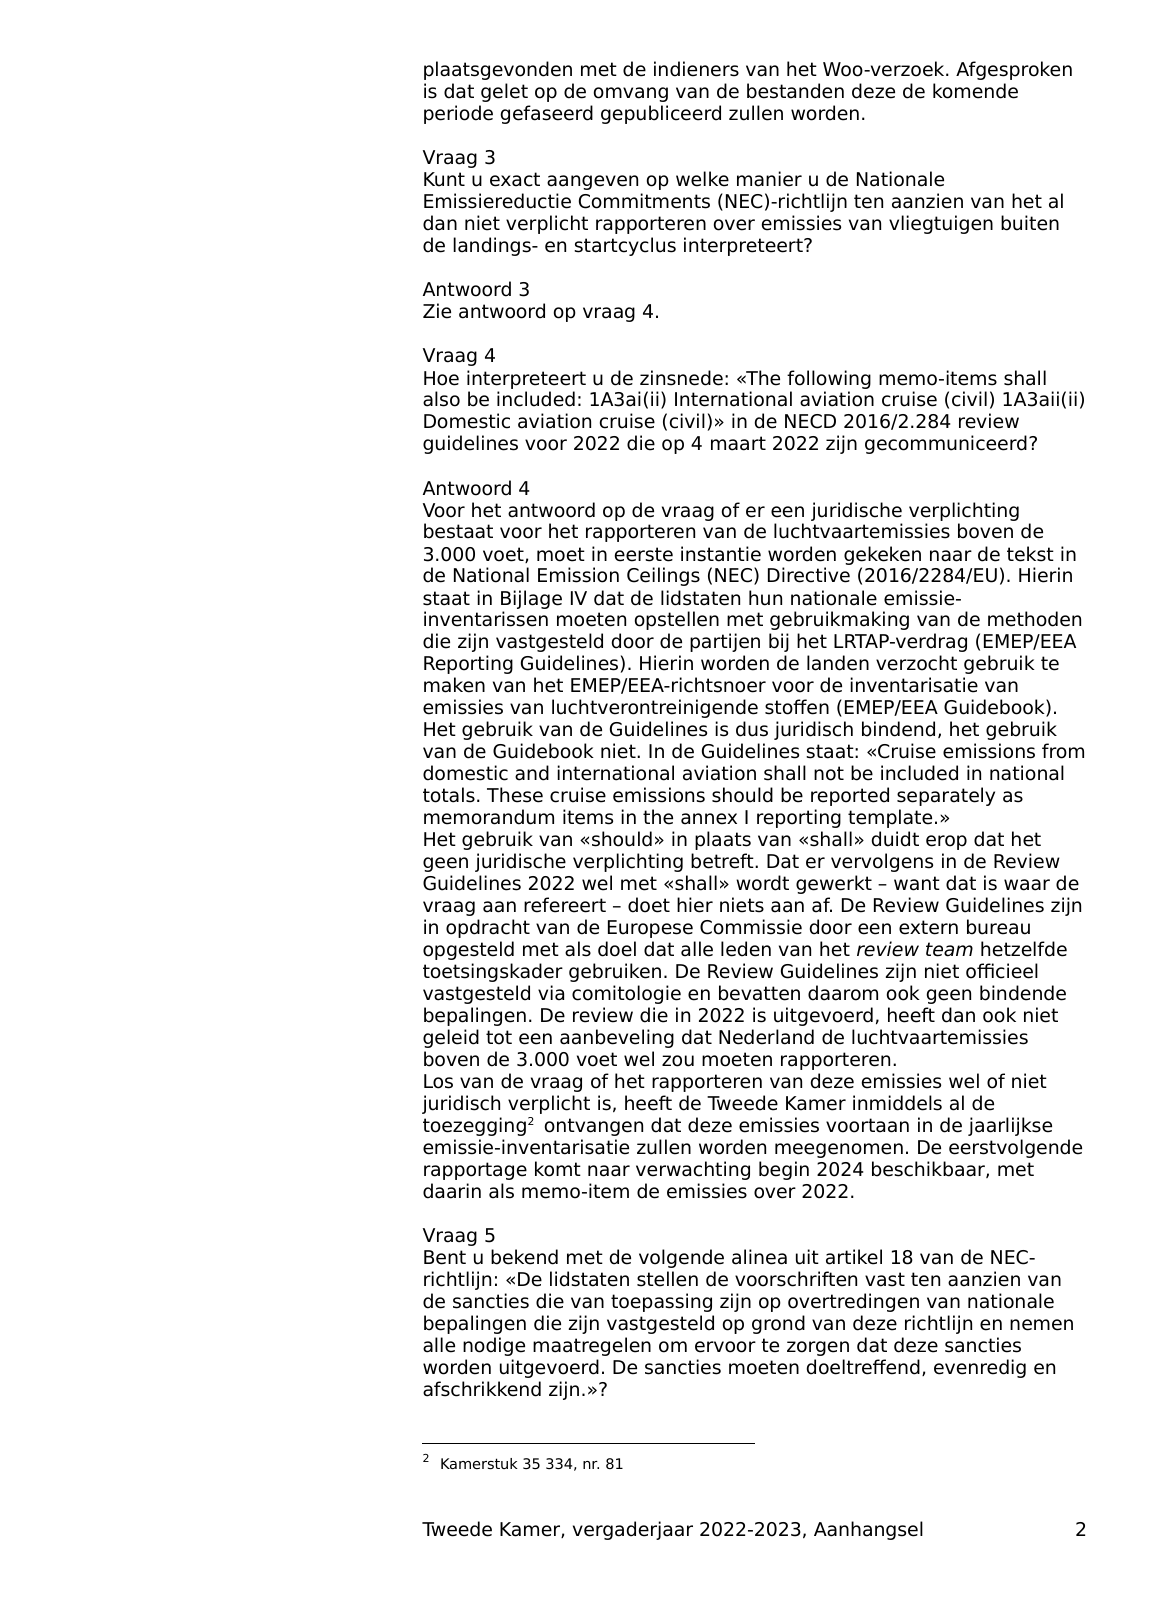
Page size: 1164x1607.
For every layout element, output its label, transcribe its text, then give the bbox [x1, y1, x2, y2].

text Vraag 3 [422, 147, 1087, 169]
text Vraag 4 [422, 345, 1087, 367]
text Kunt u exact aangeven op welke manier u de Nationale Emissiereductie Commitments (NEC)-richtlijn ten aanzien van het al dan niet verplicht rapporteren over emissies van vliegtuigen buiten de landings- en startcyclus interpreteert? [422, 169, 1087, 257]
text Het gebruik van «should» in plaats van «shall» duidt erop dat het geen juridische verplichting betreft. Dat er vervolgens in de Review Guidelines 2022 wel met «shall» wordt gewerkt – want dat is waar de vraag aan refereert – doet hier niets aan af. De Review Guidelines zijn in opdracht van de Europese Commissie door een extern bureau opgesteld met als doel dat alle leden van het review team hetzelfde toetsingskader gebruiken. De Review Guidelines zijn niet officieel vastgesteld via comitologie en bevatten daarom ook geen bindende bepalingen. De review die in 2022 is uitgevoerd, heeft dan ook niet geleid tot een aanbeveling dat Nederland de luchtvaartemissies boven de 3.000 voet wel zou moeten rapporteren. [422, 829, 1087, 1071]
text Bent u bekend met de volgende alinea uit artikel 18 van de NEC-richtlijn: «De lidstaten stellen de voorschriften vast ten aanzien van de sancties die van toepassing zijn op overtredingen van nationale bepalingen die zijn vastgesteld op grond van deze richtlijn en nemen alle nodige maatregelen om ervoor te zorgen dat deze sancties worden uitgevoerd. De sancties moeten doeltreffend, evenredig en afschrikkend zijn.»? [422, 1247, 1087, 1401]
text Antwoord 3 [422, 279, 1087, 301]
text Los van de vraag of het rapporteren van deze emissies wel of niet juridisch verplicht is, heeft de Tweede Kamer inmiddels al de toezegging ontvangen dat deze emissies voortaan in de jaarlijkse emissie-inventarisatie zullen worden meegenomen. De eerstvolgende rapportage komt naar verwachting begin 2024 beschikbaar, met daarin als memo-item de emissies over 2022. [422, 1071, 1087, 1203]
text Zie antwoord op vraag 4. [422, 301, 1087, 323]
text Vraag 5 [422, 1225, 1087, 1247]
text Voor het antwoord op de vraag of er een juridische verplichting bestaat voor het rapporteren van de luchtvaartemissies boven de 3.000 voet, moet in eerste instantie worden gekeken naar de tekst in de National Emission Ceilings (NEC) Directive (2016/2284/EU). Hierin staat in Bijlage IV dat de lidstaten hun nationale emissie-inventarissen moeten opstellen met gebruikmaking van de methoden die zijn vastgesteld door de partijen bij het LRTAP-verdrag (EMEP/EEA Reporting Guidelines). Hierin worden de landen verzocht gebruik te maken van het EMEP/EEA-richtsnoer voor de inventarisatie van emissies van luchtverontreinigende stoffen (EMEP/EEA Guidebook). [422, 499, 1087, 719]
text Hoe interpreteert u de zinsnede: «The following memo-items shall also be included: 1A3ai(ii) International aviation cruise (civil) 1A3aii(ii) Domestic aviation cruise (civil)» in de NECD 2016/2.284 review guidelines voor 2022 die op 4 maart 2022 zijn gecommuniceerd? [422, 367, 1087, 455]
text plaatsgevonden met de indieners van het Woo-verzoek. Afgesproken is dat gelet op de omvang van de bestanden deze de komende periode gefaseerd gepubliceerd zullen worden. [422, 59, 1087, 125]
text Kamerstuk 35 334, nr. 81 [422, 1452, 1087, 1474]
text Antwoord 4 [422, 477, 1087, 499]
text Het gebruik van de Guidelines is dus juridisch bindend, het gebruik van de Guidebook niet. In de Guidelines staat: «Cruise emissions from domestic and international aviation shall not be included in national totals. These cruise emissions should be reported separately as memorandum items in the annex I reporting template.» [422, 719, 1087, 829]
